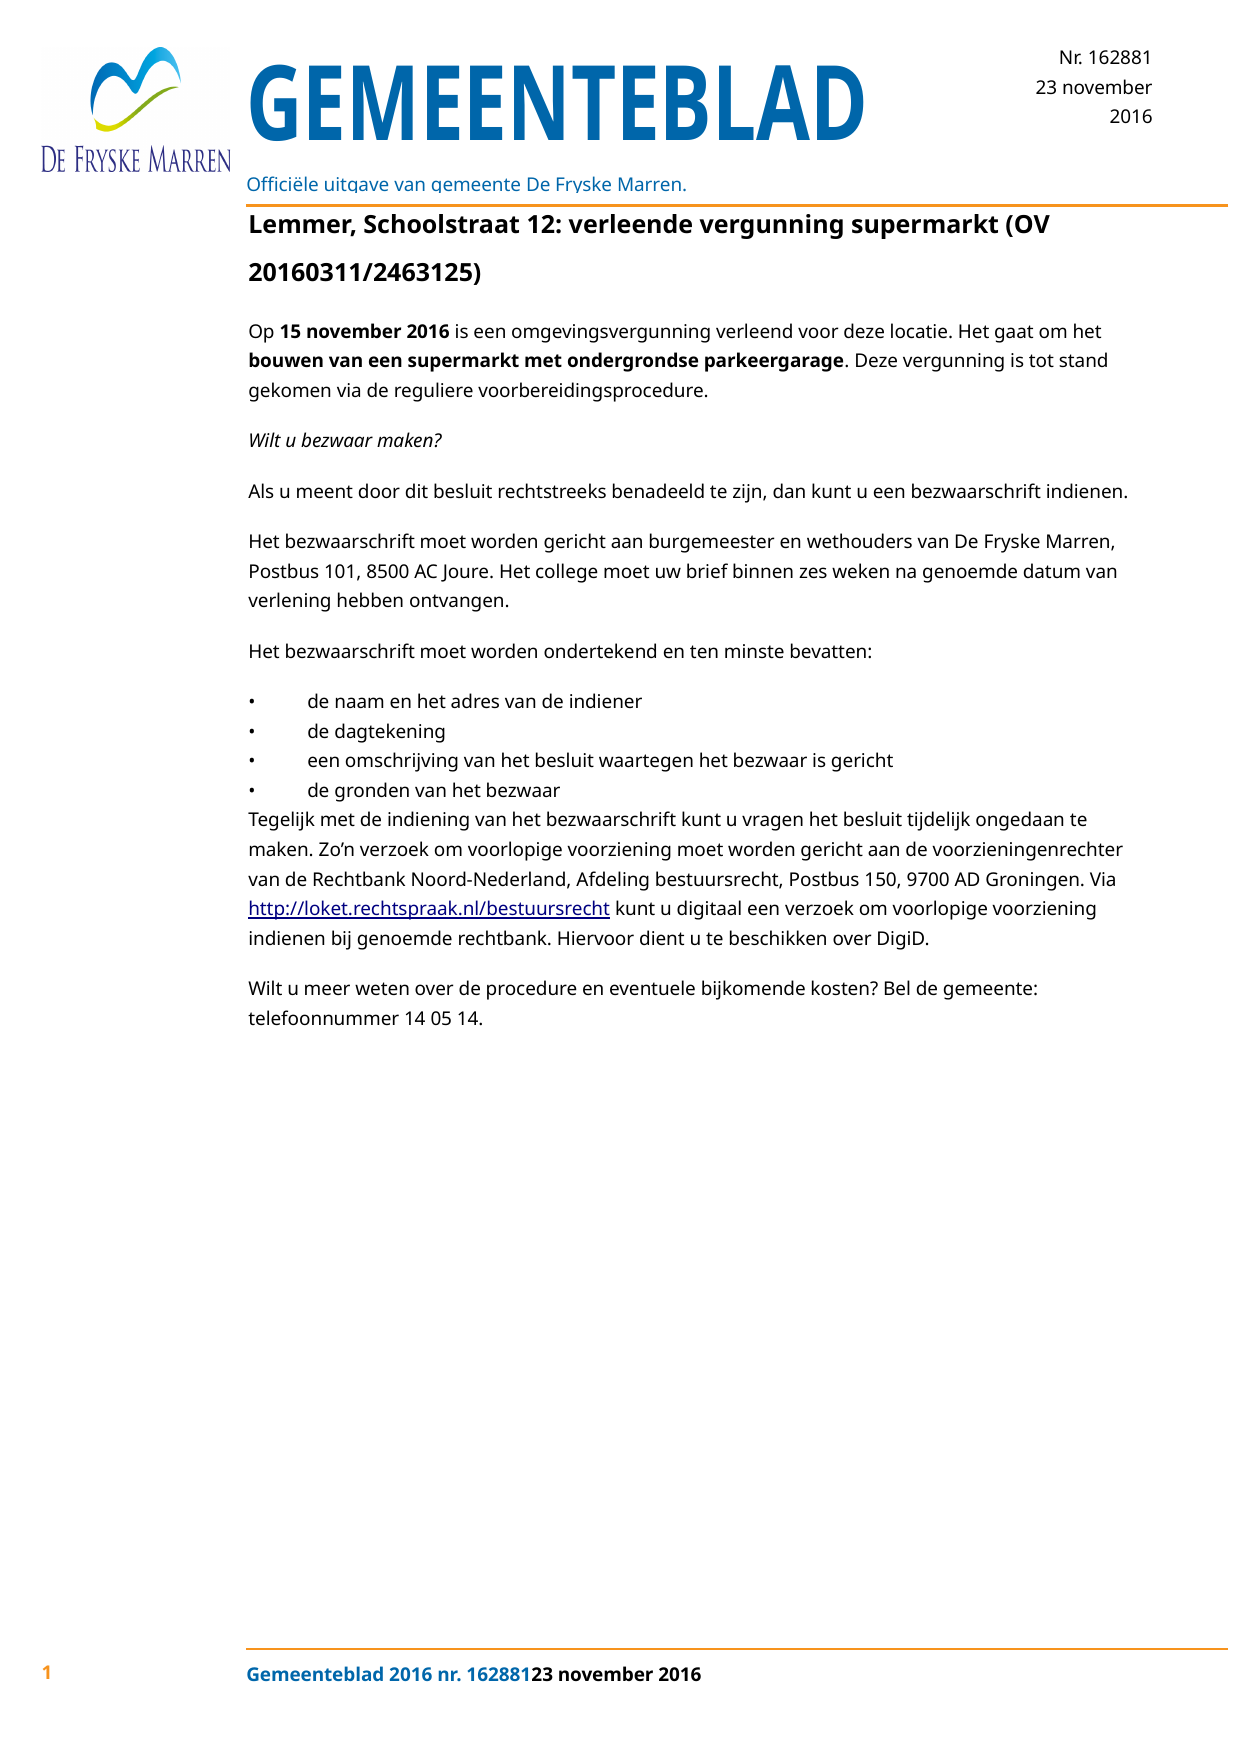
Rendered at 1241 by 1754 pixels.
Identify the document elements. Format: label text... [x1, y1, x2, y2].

list de naam en het adres van de indiener [248, 688, 1152, 714]
text Wilt u bezwaar maken? [248, 427, 1152, 453]
text Lemmer, Schoolstraat 12: verleende vergunning supermarkt (OV 20160311/2463125) [248, 207, 1152, 288]
text Wilt u meer weten over de procedure en eventuele bijkomende kosten? Bel de gemeente: telefoonnummer 14 05 14. [248, 975, 1152, 1031]
text Op 15 november 2016 is een omgevingsvergunning verleend voor deze locatie. Het gaat om het bouwen van een supermarkt met ondergrondse parkeergarage. Deze vergunning is tot stand gekomen via de reguliere voorbereidingsprocedure. [248, 318, 1152, 403]
text Tegelijk met de indiening van het bezwaarschrift kunt u vragen het besluit tijdelijk ongedaan te maken. Zo’n verzoek om voorlopige voorziening moet worden gericht aan de voorzieningenrechter van de Rechtbank Noord-Nederland, Afdeling bestuursrecht, Postbus 150, 9700 AD Groningen. Via http://loket.rechtspraak.nl/bestuursrecht kunt u digitaal een verzoek om voorlopige voorziening indienen bij genoemde rechtbank. Hiervoor dient u te beschikken over DigiD. [248, 807, 1152, 951]
list de dagtekening [248, 718, 1152, 744]
text Het bezwaarschrift moet worden gericht aan burgemeester en wethouders van De Fryske Marren, Postbus 101, 8500 AC Joure. Het college moet uw brief binnen zes weken na genoemde datum van verlening hebben ontvangen. [248, 528, 1152, 613]
picture [41, 47, 231, 172]
list de gronden van het bezwaar [248, 777, 1152, 803]
text Als u meent door dit besluit rechtstreeks benadeeld te zijn, dan kunt u een bezwaarschrift indienen. [248, 478, 1152, 504]
list een omschrijving van het besluit waartegen het bezwaar is gericht [248, 747, 1152, 773]
text Het bezwaarschrift moet worden ondertekend en ten minste bevatten: [248, 638, 1152, 664]
